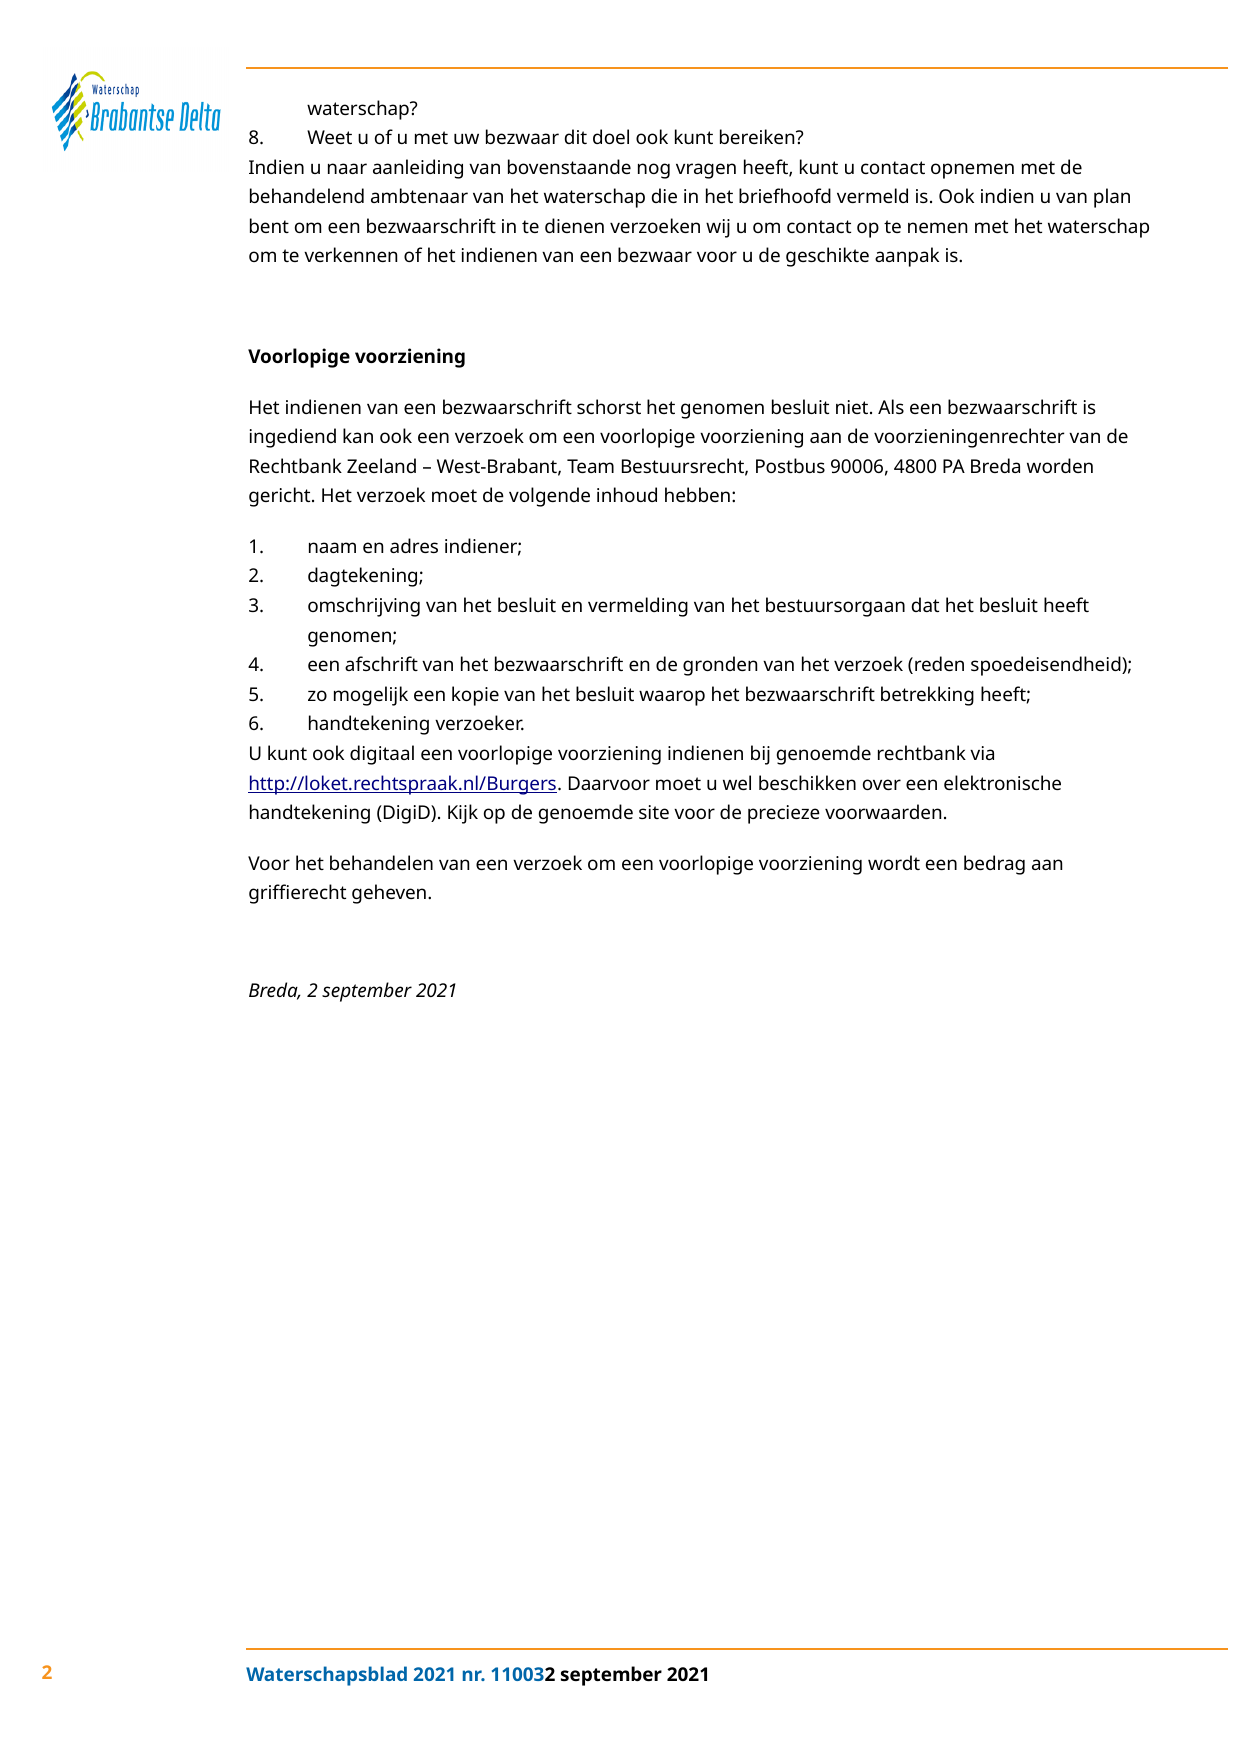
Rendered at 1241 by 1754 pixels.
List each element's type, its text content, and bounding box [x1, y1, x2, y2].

text Voor het behandelen van een verzoek om een voorlopige voorziening wordt een bedrag aan griffierecht geheven. [248, 850, 1152, 905]
list Weet u of u met uw bezwaar dit doel ook kunt bereiken? [248, 124, 1152, 150]
list omschrijving van het besluit en vermelding van het bestuursorgaan dat het besluit heeft genomen; [248, 592, 1152, 648]
list waterschap? [248, 95, 1152, 121]
picture [41, 47, 231, 172]
list zo mogelijk een kopie van het besluit waarop het bezwaarschrift betrekking heeft; [248, 681, 1152, 707]
text Breda, 2 september 2021 [248, 978, 1152, 1003]
text U kunt ook digitaal een voorlopige voorziening indienen bij genoemde rechtbank via http://loket.rechtspraak.nl/Burgers. Daarvoor moet u wel beschikken over een elektronische handtekening (DigiD). Kijk op de genoemde site voor de precieze voorwaarden. [248, 740, 1152, 825]
text Voorlopige voorziening [248, 343, 1152, 369]
list een afschrift van het bezwaarschrift en de gronden van het verzoek (reden spoedeisendheid); [248, 651, 1152, 677]
list dagtekening; [248, 563, 1152, 588]
list handtekening verzoeker. [248, 711, 1152, 736]
text Indien u naar aanleiding van bovenstaande nog vragen heeft, kunt u contact opnemen met de behandelend ambtenaar van het waterschap die in het briefhoofd vermeld is. Ook indien u van plan bent om een bezwaarschrift in te dienen verzoeken wij u om contact op te nemen met het waterschap om te verkennen of het indienen van een bezwaar voor u de geschikte aanpak is. [248, 154, 1152, 268]
text Het indienen van een bezwaarschrift schorst het genomen besluit niet. Als een bezwaarschrift is ingediend kan ook een verzoek om een voorlopige voorziening aan de voorzieningenrechter van de Rechtbank Zeeland – West-Brabant, Team Bestuursrecht, Postbus 90006, 4800 PA Breda worden gericht. Het verzoek moet de volgende inhoud hebben: [248, 394, 1152, 508]
list naam en adres indiener; [248, 533, 1152, 559]
